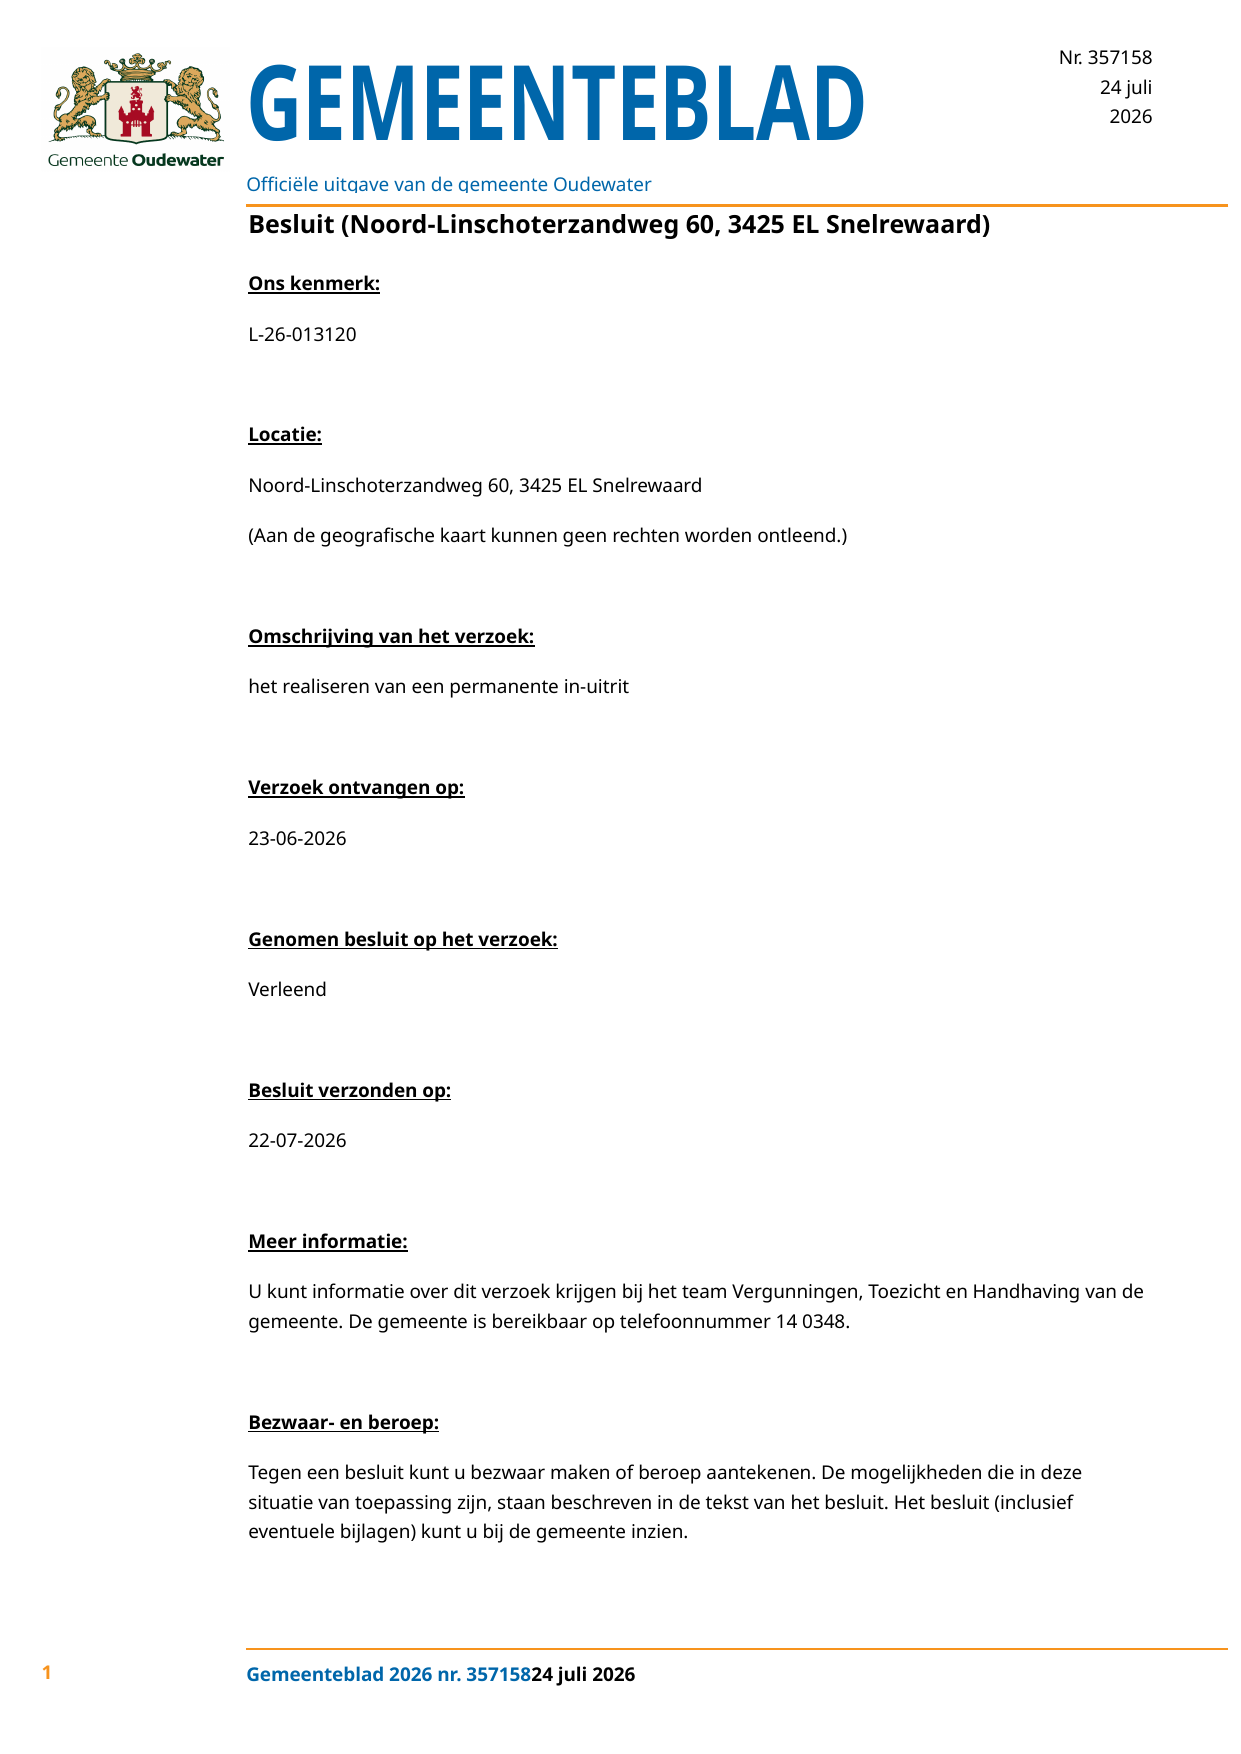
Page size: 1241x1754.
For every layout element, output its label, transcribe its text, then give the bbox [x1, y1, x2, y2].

text 22-07-2026 [248, 1127, 1152, 1153]
text 23-06-2026 [248, 825, 1152, 851]
text Genomen besluit op het verzoek: [248, 926, 1152, 951]
picture [41, 47, 231, 172]
text Ons kenmerk: [248, 270, 1152, 296]
text Verzoek ontvangen op: [248, 774, 1152, 800]
text Besluit verzonden op: [248, 1077, 1152, 1103]
text Omschrijving van het verzoek: [248, 623, 1152, 649]
text Locatie: [248, 422, 1152, 447]
text (Aan de geografische kaart kunnen geen rechten worden ontleend.) [248, 522, 1152, 548]
text Tegen een besluit kunt u bezwaar maken of beroep aantekenen. De mogelijkheden die in deze situatie van toepassing zijn, staan beschreven in de tekst van het besluit. Het besluit (inclusief eventuele bijlagen) kunt u bij de gemeente inzien. [248, 1459, 1152, 1544]
text Verleend [248, 976, 1152, 1002]
text U kunt informatie over dit verzoek krijgen bij het team Vergunningen, Toezicht en Handhaving van de gemeente. De gemeente is bereikbaar op telefoonnummer 14 0348. [248, 1279, 1152, 1334]
text het realiseren van een permanente in-uitrit [248, 674, 1152, 699]
text L-26-013120 [248, 321, 1152, 346]
text Meer informatie: [248, 1228, 1152, 1254]
text Noord-Linschoterzandweg 60, 3425 EL Snelrewaard [248, 472, 1152, 498]
text Bezwaar- en beroep: [248, 1409, 1152, 1435]
text Besluit (Noord-Linschoterzandweg 60, 3425 EL Snelrewaard) [248, 207, 1152, 241]
